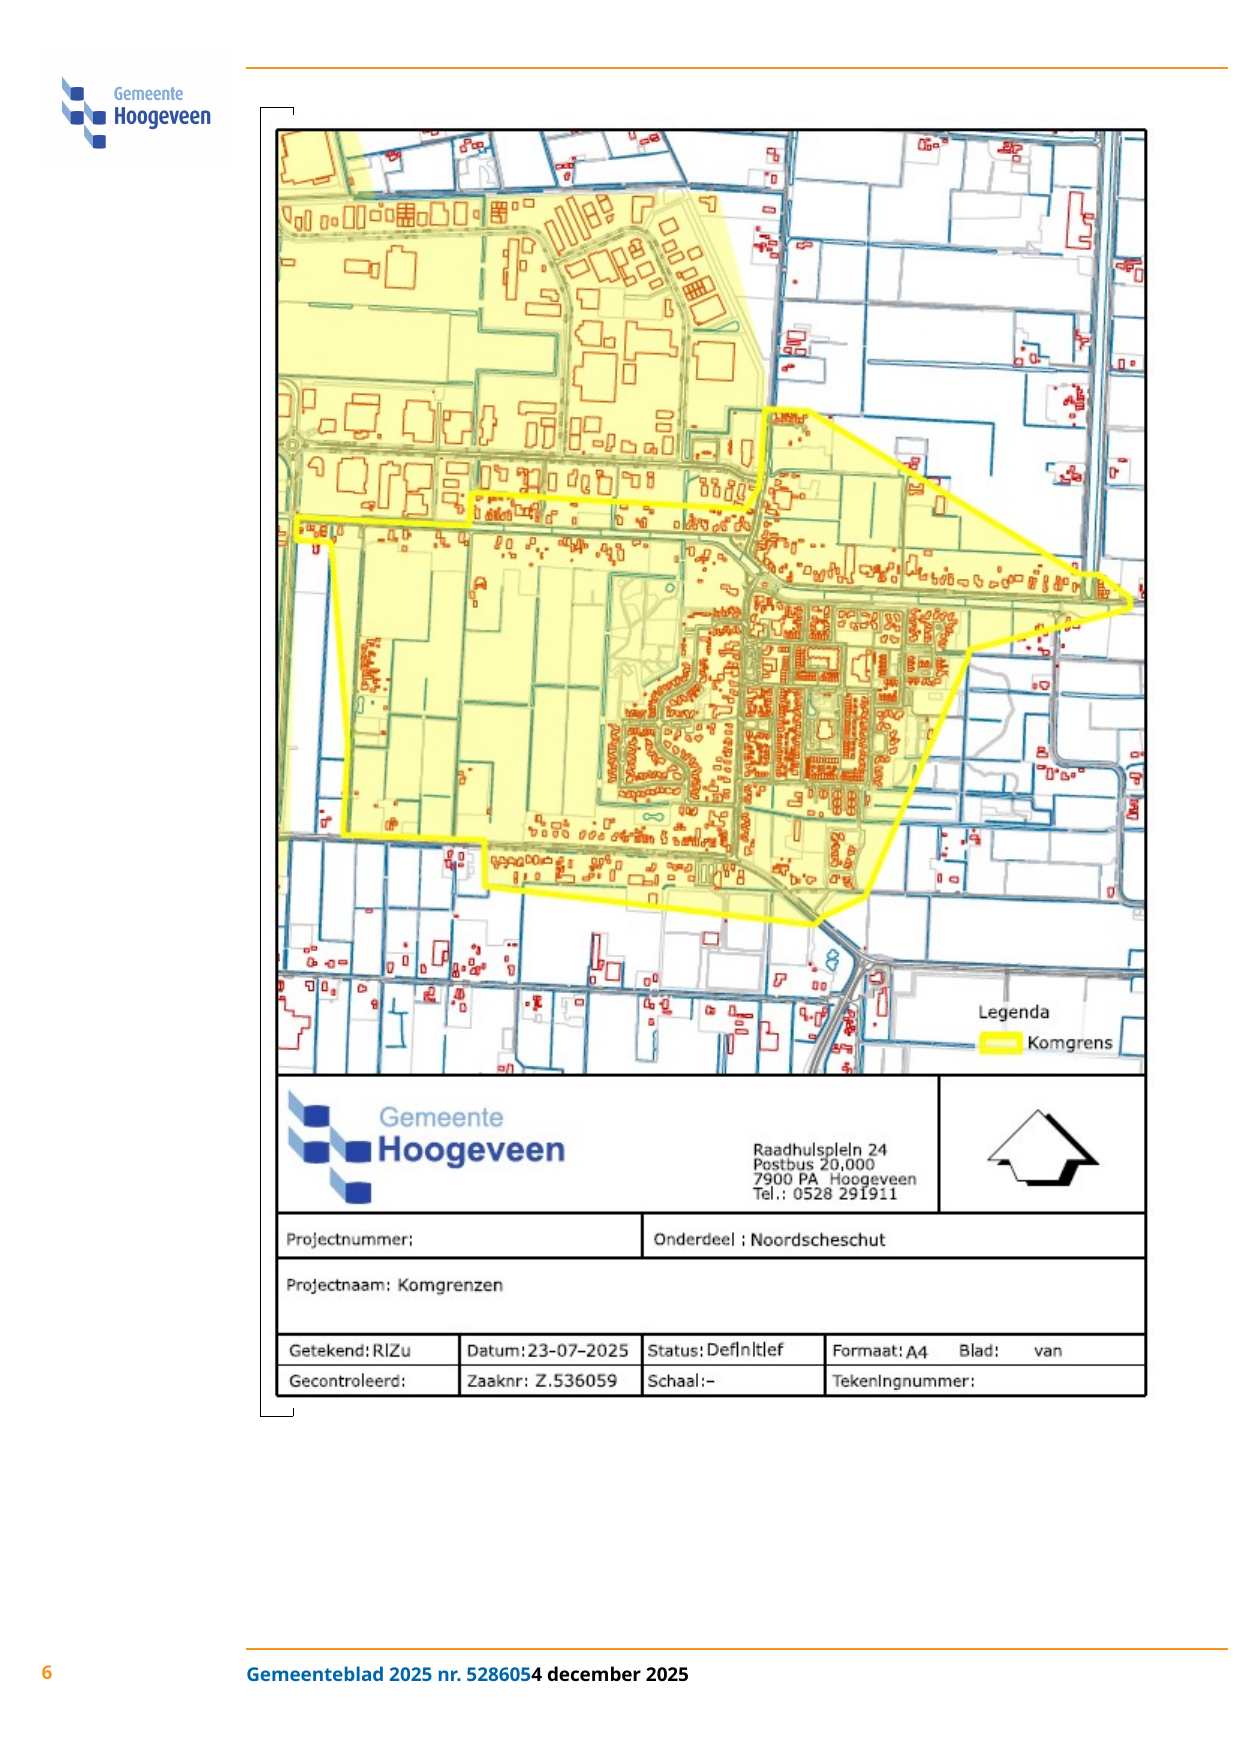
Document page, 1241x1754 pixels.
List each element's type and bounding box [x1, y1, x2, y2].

picture [268, 115, 1155, 1408]
picture [41, 47, 231, 172]
